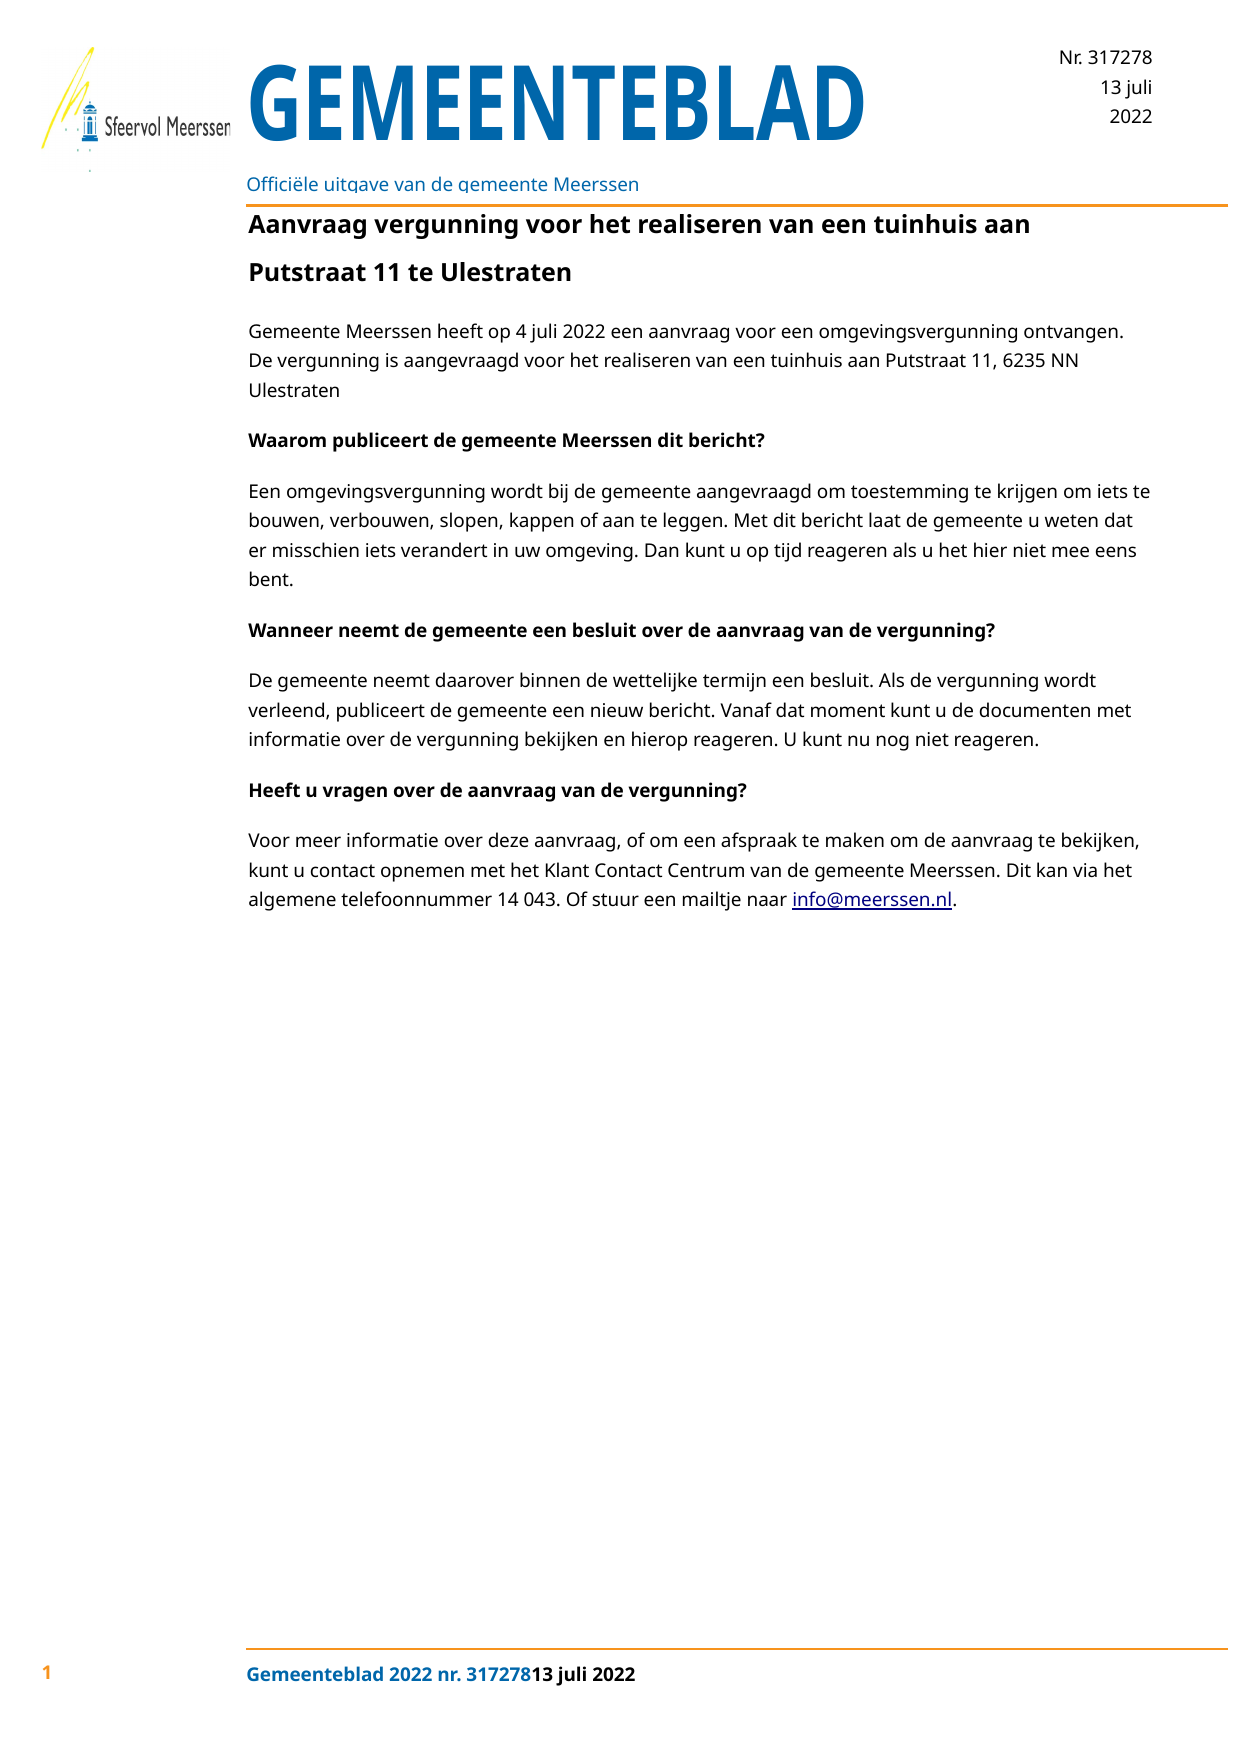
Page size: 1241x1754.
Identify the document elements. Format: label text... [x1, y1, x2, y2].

text Aanvraag vergunning voor het realiseren van een tuinhuis aan Putstraat 11 te Ulestraten [248, 207, 1152, 288]
text Een omgevingsvergunning wordt bij de gemeente aangevraagd om toestemming te krijgen om iets te bouwen, verbouwen, slopen, kappen of aan te leggen. Met dit bericht laat de gemeente u weten dat er misschien iets verandert in uw omgeving. Dan kunt u op tijd reageren als u het hier niet mee eens bent. [248, 478, 1152, 592]
text Wanneer neemt de gemeente een besluit over de aanvraag van de vergunning? [248, 617, 1152, 643]
text Waarom publiceert de gemeente Meerssen dit bericht? [248, 427, 1152, 453]
picture [41, 47, 231, 172]
text Heeft u vragen over de aanvraag van de vergunning? [248, 777, 1152, 803]
text Voor meer informatie over deze aanvraag, of om een afspraak te maken om de aanvraag te bekijken, kunt u contact opnemen met het Klant Contact Centrum van de gemeente Meerssen. Dit kan via het algemene telefoonnummer 14 043. Of stuur een mailtje naar info@meerssen.nl. [248, 827, 1152, 912]
text Gemeente Meerssen heeft op 4 juli 2022 een aanvraag voor een omgevingsvergunning ontvangen. De vergunning is aangevraagd voor het realiseren van een tuinhuis aan Putstraat 11, 6235 NN Ulestraten [248, 318, 1152, 403]
text De gemeente neemt daarover binnen de wettelijke termijn een besluit. Als de vergunning wordt verleend, publiceert de gemeente een nieuw bericht. Vanaf dat moment kunt u de documenten met informatie over de vergunning bekijken en hierop reageren. U kunt nu nog niet reageren. [248, 667, 1152, 752]
